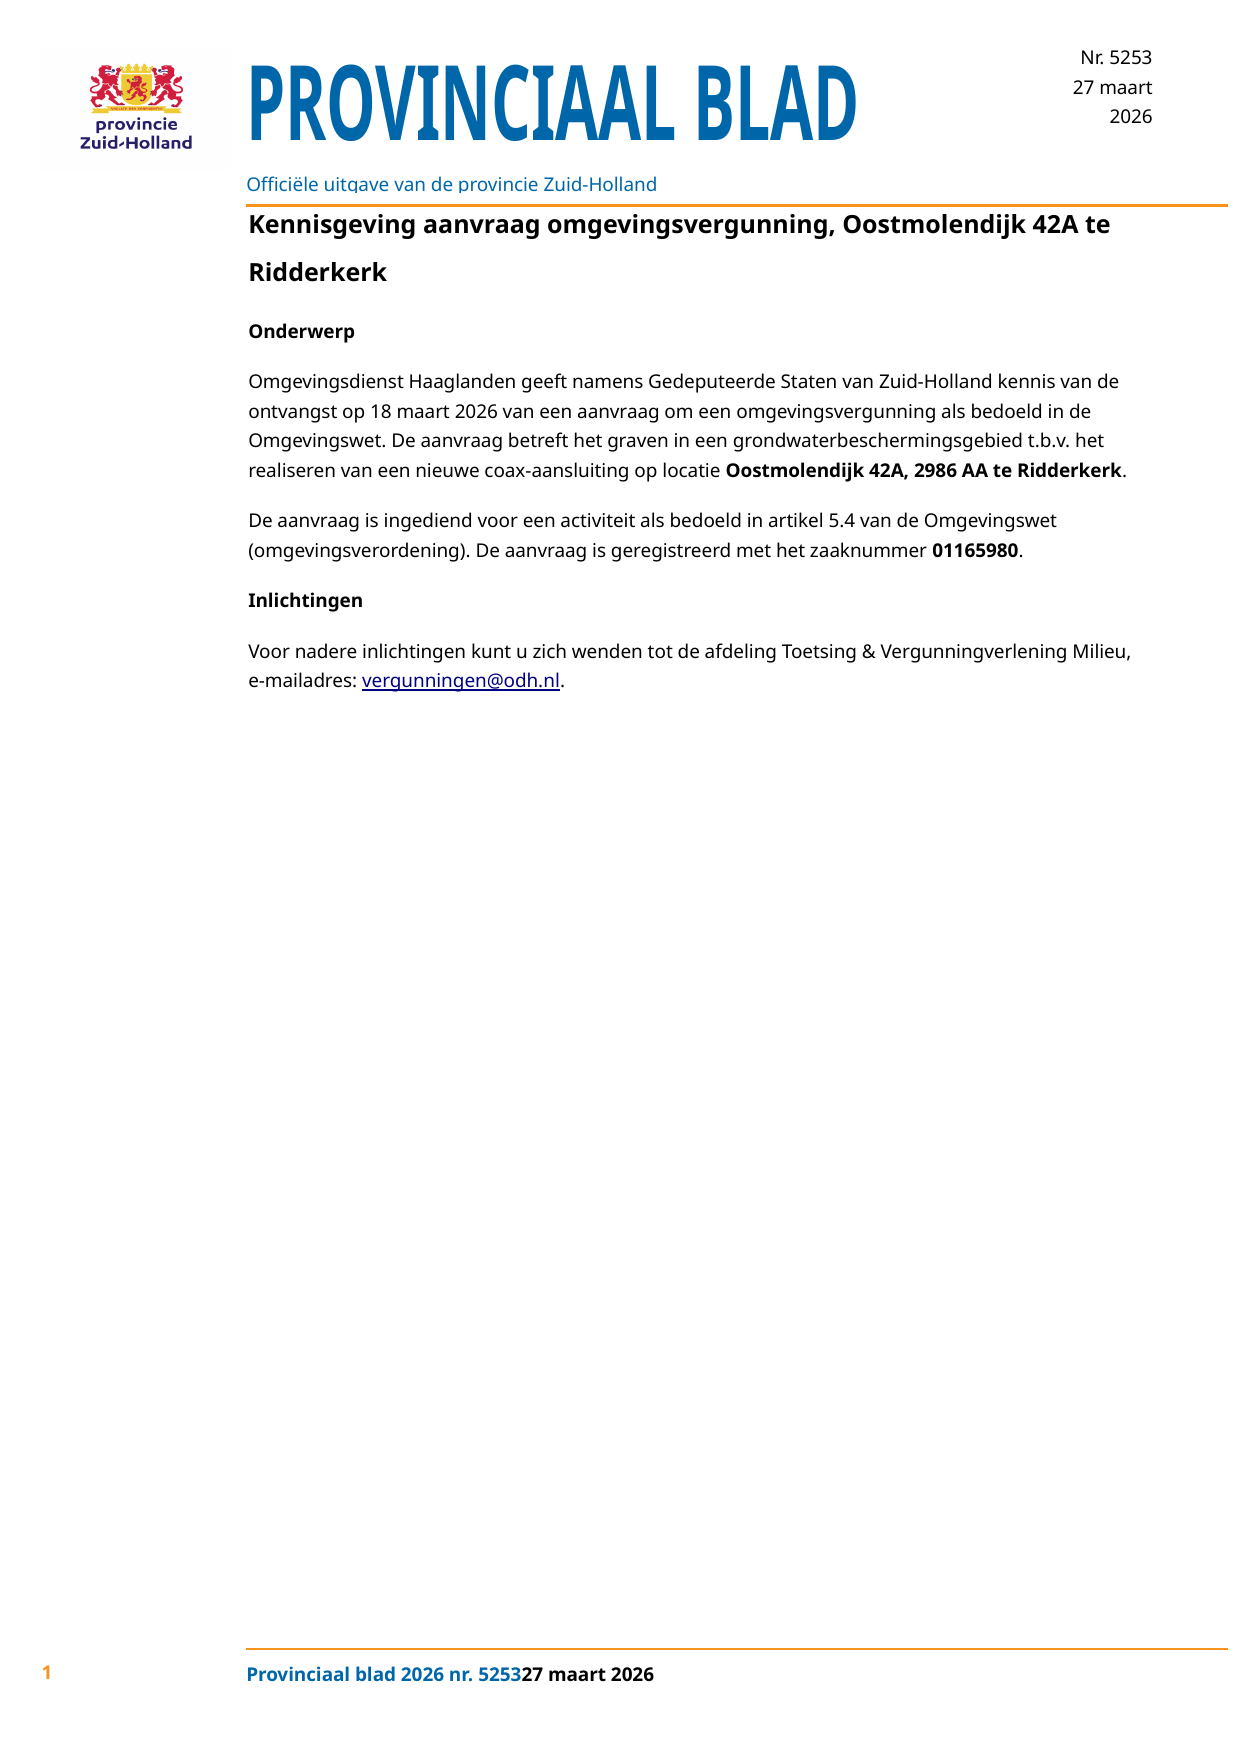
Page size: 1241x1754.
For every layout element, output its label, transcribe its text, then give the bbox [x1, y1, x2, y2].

text Voor nadere inlichtingen kunt u zich wenden tot de afdeling Toetsing & Vergunningverlening Milieu, e-mailadres: vergunningen@odh.nl. [248, 638, 1152, 693]
text De aanvraag is ingediend voor een activiteit als bedoeld in artikel 5.4 van de Omgevingswet (omgevingsverordening). De aanvraag is geregistreerd met het zaaknummer 01165980. [248, 507, 1152, 563]
text Onderwerp [248, 318, 1152, 344]
text Kennisgeving aanvraag omgevingsvergunning, Oostmolendijk 42A te Ridderkerk [248, 207, 1152, 288]
text Omgevingsdienst Haaglanden geeft namens Gedeputeerde Staten van Zuid-Holland kennis van de ontvangst op 18 maart 2026 van een aanvraag om een omgevingsvergunning als bedoeld in de Omgevingswet. De aanvraag betreft het graven in een grondwaterbeschermingsgebied t.b.v. het realiseren van een nieuwe coax-aansluiting op locatie Oostmolendijk 42A, 2986 AA te Ridderkerk. [248, 368, 1152, 483]
picture [41, 47, 231, 172]
text Inlichtingen [248, 587, 1152, 613]
